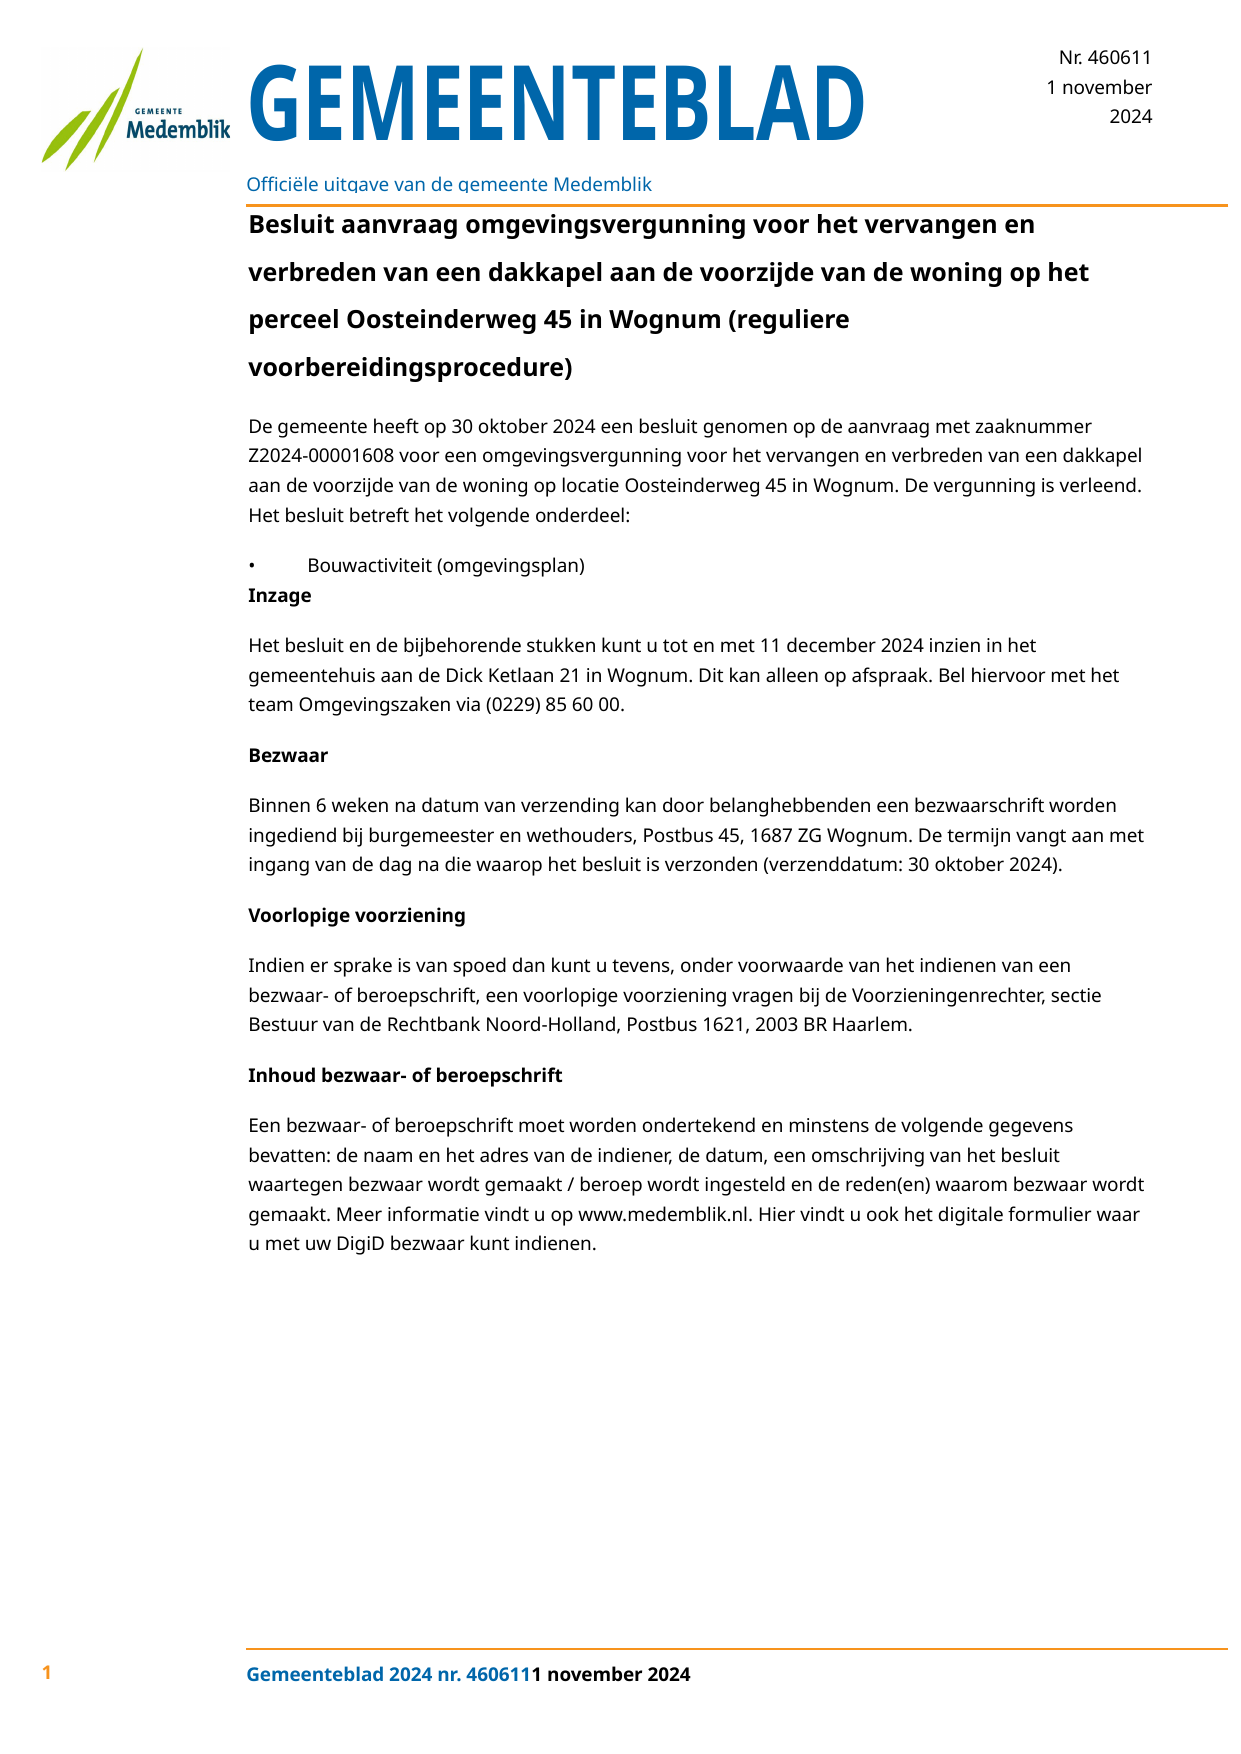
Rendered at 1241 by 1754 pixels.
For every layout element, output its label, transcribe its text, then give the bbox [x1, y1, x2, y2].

text Bezwaar [248, 742, 1152, 768]
text Inhoud bezwaar- of beroepschrift [248, 1062, 1152, 1088]
text Inzage [248, 582, 1152, 608]
text Voorlopige voorziening [248, 902, 1152, 928]
text Besluit aanvraag omgevingsvergunning voor het vervangen en verbreden van een dakkapel aan de voorzijde van de woning op het perceel Oosteinderweg 45 in Wognum (reguliere voorbereidingsprocedure) [248, 207, 1152, 384]
text Een bezwaar- of beroepschrift moet worden ondertekend en minstens de volgende gegevens bevatten: de naam en het adres van de indiener, de datum, een omschrijving van het besluit waartegen bezwaar wordt gemaakt / beroep wordt ingesteld en de reden(en) waarom bezwaar wordt gemaakt. Meer informatie vindt u op www.medemblik.nl. Hier vindt u ook het digitale formulier waar u met uw DigiD bezwaar kunt indienen. [248, 1112, 1152, 1256]
text De gemeente heeft op 30 oktober 2024 een besluit genomen op de aanvraag met zaaknummer Z2024-00001608 voor een omgevingsvergunning voor het vervangen en verbreden van een dakkapel aan de voorzijde van de woning op locatie Oosteinderweg 45 in Wognum. De vergunning is verleend. Het besluit betreft het volgende onderdeel: [248, 413, 1152, 528]
list Bouwactiviteit (omgevingsplan) [248, 552, 1152, 578]
text Binnen 6 weken na datum van verzending kan door belanghebbenden een bezwaarschrift worden ingediend bij burgemeester en wethouders, Postbus 45, 1687 ZG Wognum. De termijn vangt aan met ingang van de dag na die waarop het besluit is verzonden (verzenddatum: 30 oktober 2024). [248, 792, 1152, 877]
text Het besluit en de bijbehorende stukken kunt u tot en met 11 december 2024 inzien in het gemeentehuis aan de Dick Ketlaan 21 in Wognum. Dit kan alleen op afspraak. Bel hiervoor met het team Omgevingszaken via (0229) 85 60 00. [248, 632, 1152, 717]
text Indien er sprake is van spoed dan kunt u tevens, onder voorwaarde van het indienen van een bezwaar- of beroepschrift, een voorlopige voorziening vragen bij de Voorzieningenrechter, sectie Bestuur van de Rechtbank Noord-Holland, Postbus 1621, 2003 BR Haarlem. [248, 952, 1152, 1037]
picture [41, 47, 231, 172]
